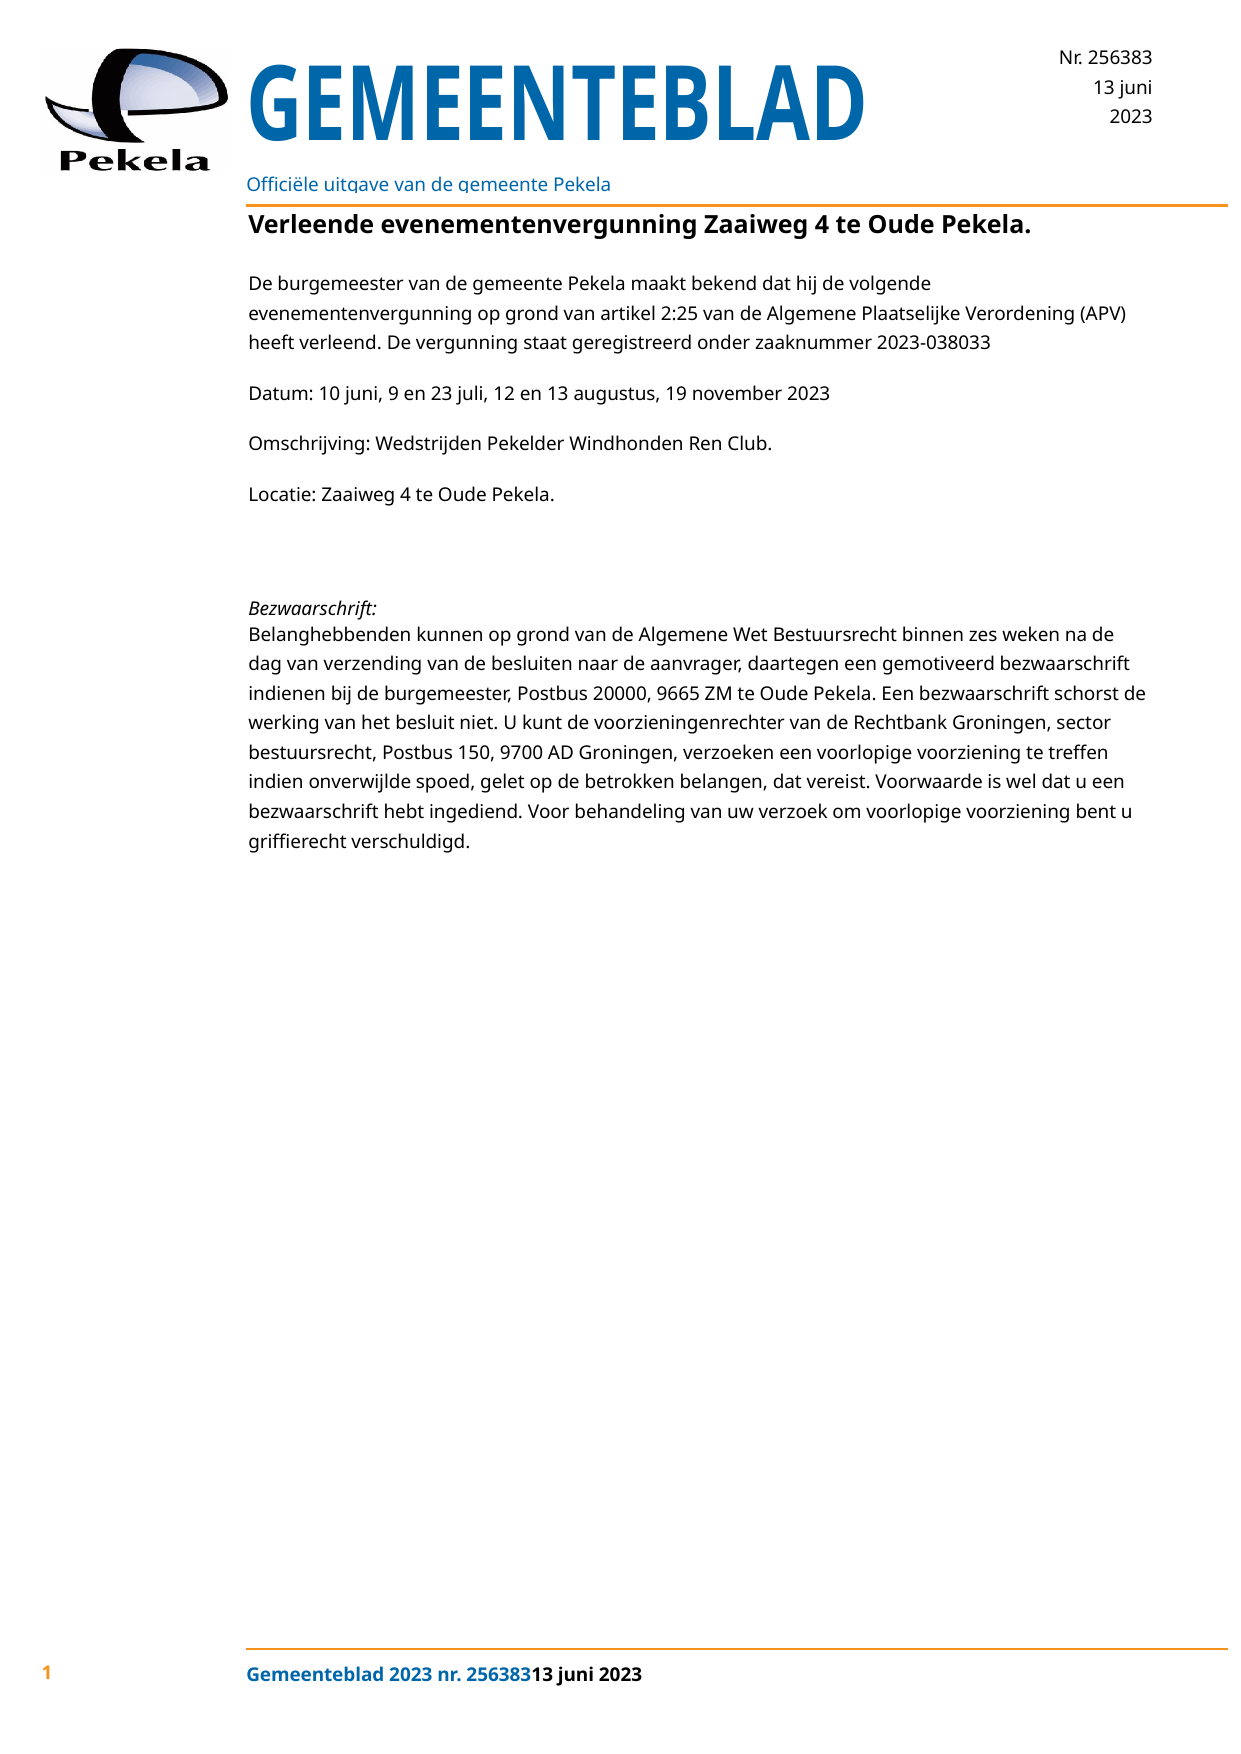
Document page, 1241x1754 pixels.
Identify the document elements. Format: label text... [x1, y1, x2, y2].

text Datum: 10 juni, 9 en 23 juli, 12 en 13 augustus, 19 november 2023 [248, 380, 1152, 406]
text Omschrijving: Wedstrijden Pekelder Windhonden Ren Club. [248, 430, 1152, 456]
picture [41, 47, 231, 172]
text Belanghebbenden kunnen op grond van de Algemene Wet Bestuursrecht binnen zes weken na de dag van verzending van de besluiten naar de aanvrager, daartegen een gemotiveerd bezwaarschrift indienen bij de burgemeester, Postbus 20000, 9665 ZM te Oude Pekela. Een bezwaarschrift schorst de werking van het besluit niet. U kunt de voorzieningenrechter van de Rechtbank Groningen, sector bestuursrecht, Postbus 150, 9700 AD Groningen, verzoeken een voorlopige voorziening te treffen indien onverwijlde spoed, gelet op de betrokken belangen, dat vereist. Voorwaarde is wel dat u een bezwaarschrift hebt ingediend. Voor behandeling van uw verzoek om voorlopige voorziening bent u griffierecht verschuldigd. [248, 621, 1152, 854]
text Locatie: Zaaiweg 4 te Oude Pekela. [248, 481, 1152, 506]
text Bezwaarschrift: [248, 595, 1152, 621]
text De burgemeester van de gemeente Pekela maakt bekend dat hij de volgende evenementenvergunning op grond van artikel 2:25 van de Algemene Plaatselijke Verordening (APV) heeft verleend. De vergunning staat geregistreerd onder zaaknummer 2023-038033 [248, 270, 1152, 355]
text Verleende evenementenvergunning Zaaiweg 4 te Oude Pekela. [248, 207, 1152, 241]
